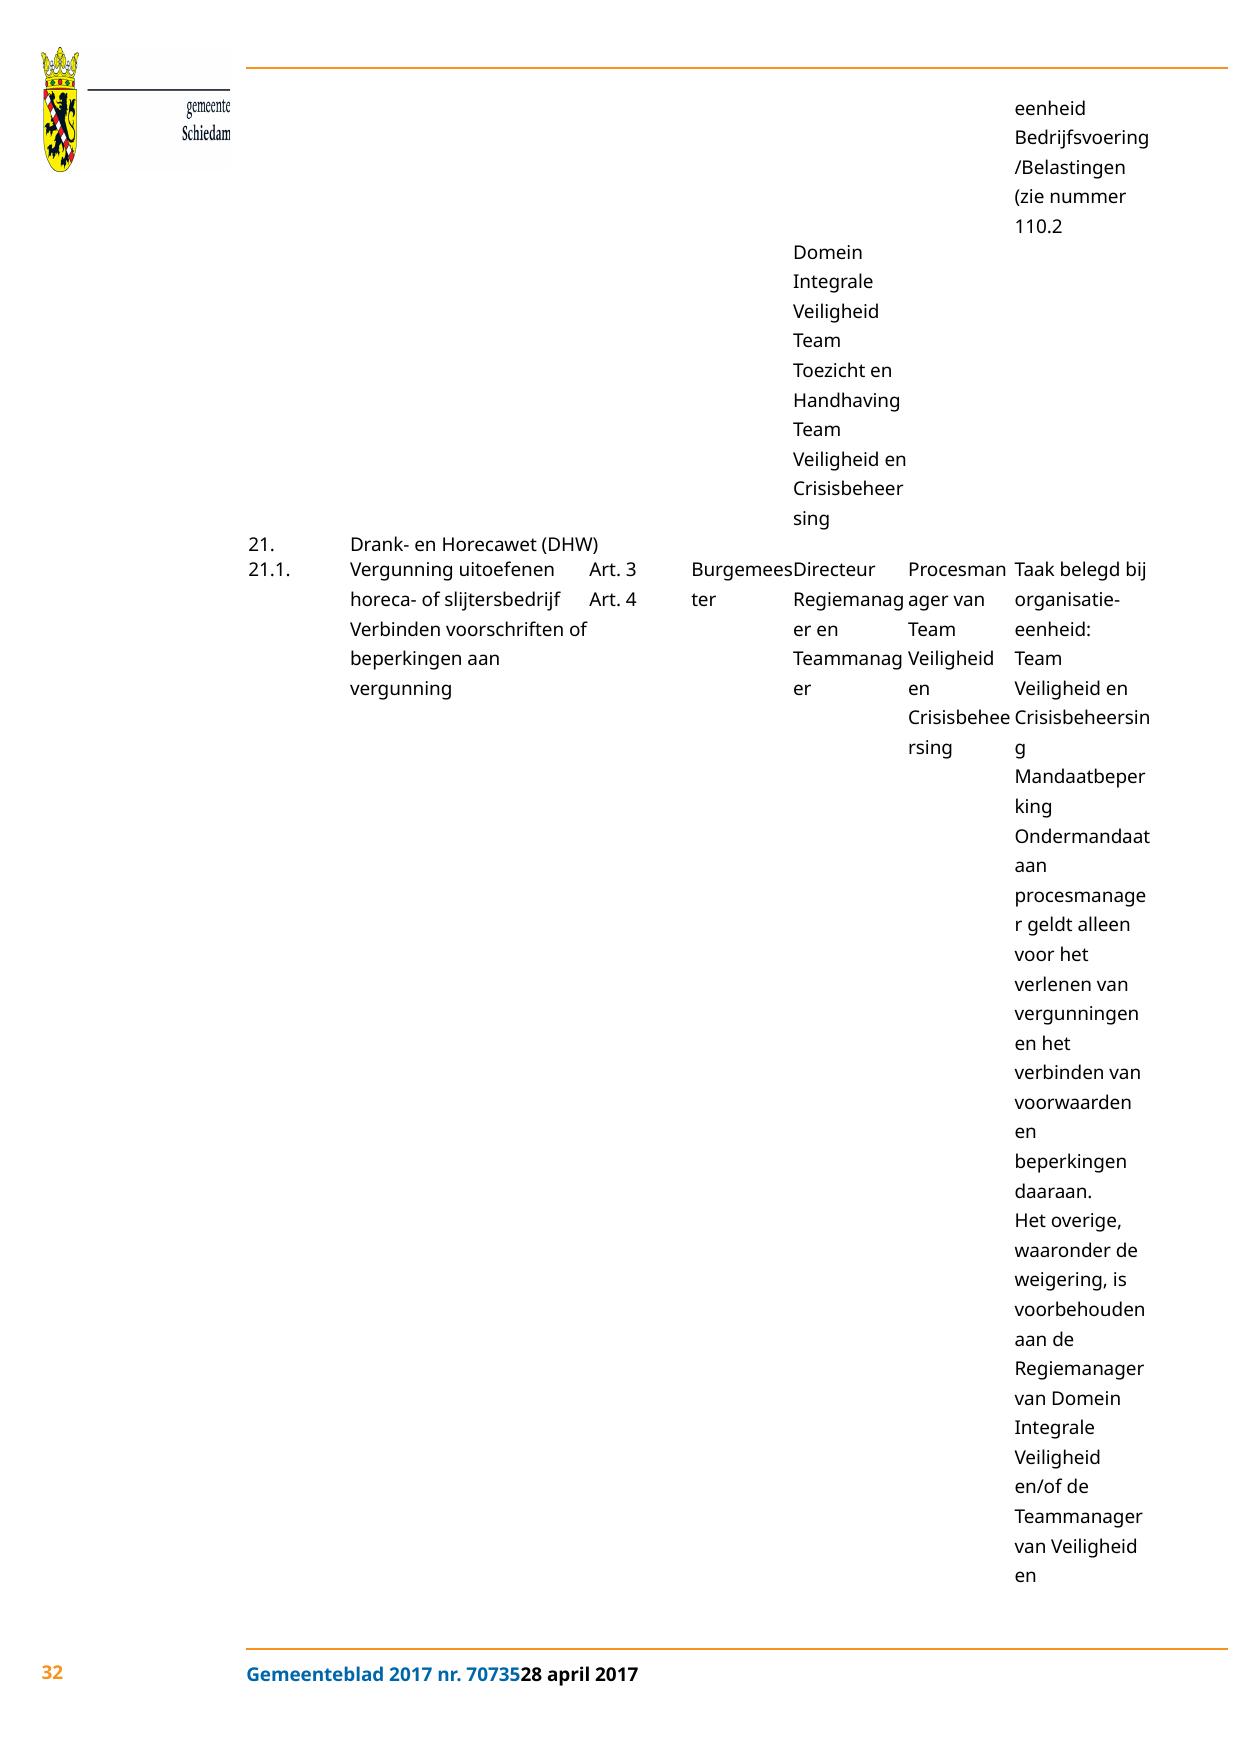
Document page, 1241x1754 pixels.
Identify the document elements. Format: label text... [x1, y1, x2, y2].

table_cell eenheid Bedrijfsvoering/Belastingen (zie nummer 110.2 [1014, 95, 1152, 239]
table_cell 21. [248, 531, 350, 557]
table_cell Domein Integrale Veiligheid Team Toezicht en HandhavingTeam Veiligheid en Crisisbeheersing [793, 239, 908, 531]
table_cell 21.1. [248, 557, 350, 1588]
table_cell [691, 531, 793, 557]
table_cell [350, 95, 589, 239]
table_cell [908, 531, 1014, 557]
table_cell [589, 95, 691, 239]
table_cell Art. 3 Art. 4 [589, 557, 691, 1588]
table_cell [248, 239, 350, 531]
table_cell [350, 239, 589, 531]
table_cell [908, 239, 1014, 531]
table_cell [793, 95, 908, 239]
table_cell [248, 95, 350, 239]
table_cell [691, 239, 793, 531]
table_cell Vergunning uitoefenen horeca- of slijtersbedrijf Verbinden voorschriften of beperkingen aan vergunning [350, 557, 589, 1588]
table_cell Drank- en Horecawet (DHW) [350, 531, 691, 557]
table_cell [793, 531, 908, 557]
table_cell Taak belegd bij organisatie-eenheid: Team Veiligheid en Crisisbeheersing Mandaatbeperking Ondermandaat aan procesmanager geldt alleen voor het verlenen van vergunningen en het verbinden van voorwaarden en beperkingen daaraan. Het overige, waaronder de weigering, is voorbehouden aan de Regiemanager van Domein Integrale Veiligheid en/of de Teammanager van Veiligheid en [1014, 557, 1152, 1588]
table_cell [1014, 239, 1152, 531]
table_cell Burgemeester [691, 557, 793, 1588]
table_cell [908, 95, 1014, 239]
table_cell Directeur Regiemanager en Teammanager [793, 557, 908, 1588]
table_cell [589, 239, 691, 531]
table_cell Procesmanager van Team Veiligheid en Crisisbeheersing [908, 557, 1014, 1588]
picture [41, 47, 231, 172]
table_cell [1014, 531, 1152, 557]
table_cell [691, 95, 793, 239]
